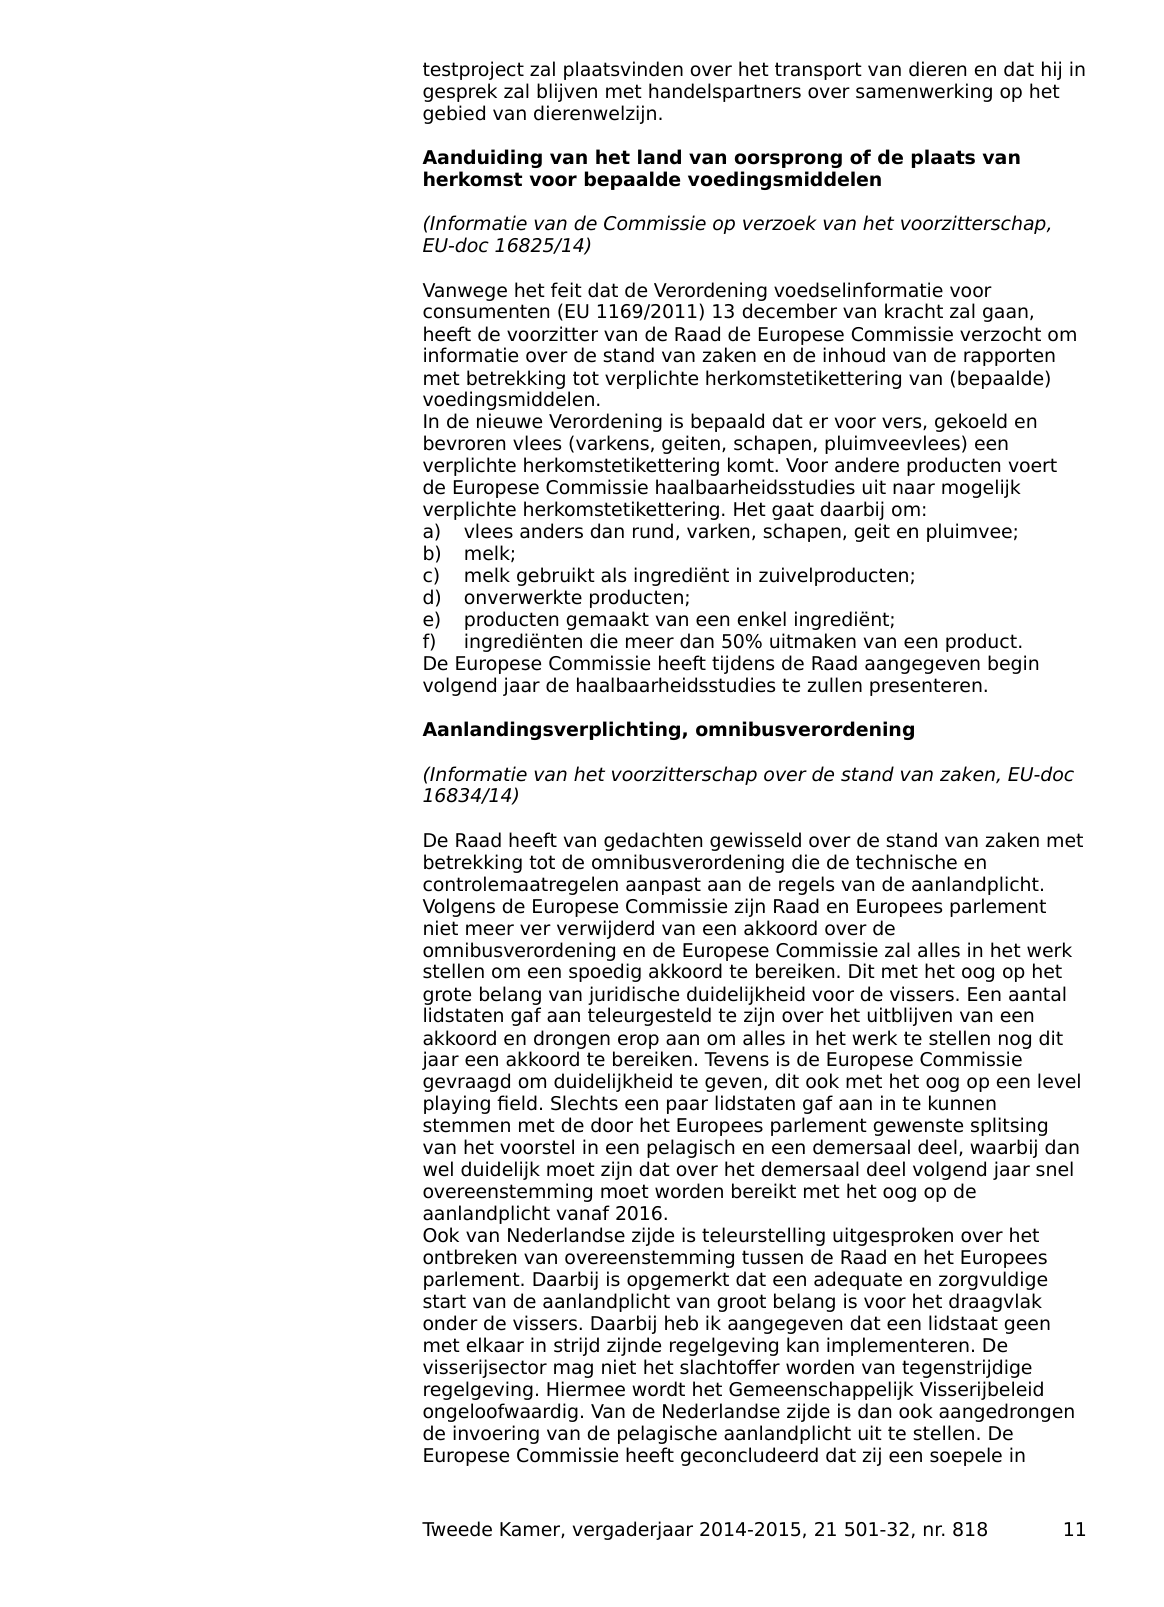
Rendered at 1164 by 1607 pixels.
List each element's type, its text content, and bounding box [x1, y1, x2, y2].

text a) vlees anders dan rund, varken, schapen, geit en pluimvee; [422, 521, 1087, 543]
text e) producten gemaakt van een enkel ingrediënt; [422, 609, 1087, 631]
text d) onverwerkte producten; [422, 587, 1087, 609]
subtitle (Informatie van het voorzitterschap over de stand van zaken, EU-doc 16834/14) [422, 763, 1087, 807]
text Ook van Nederlandse zijde is teleurstelling uitgesproken over het ontbreken van overeenstemming tussen de Raad en het Europees parlement. Daarbij is opgemerkt dat een adequate en zorgvuldige start van de aanlandplicht van groot belang is voor het draagvlak onder de vissers. Daarbij heb ik aangegeven dat een lidstaat geen met elkaar in strijd zijnde regelgeving kan implementeren. De visserijsector mag niet het slachtoffer worden van tegenstrijdige regelgeving. Hiermee wordt het Gemeenschappelijk Visserijbeleid ongeloofwaardig. Van de Nederlandse zijde is dan ook aangedrongen de invoering van de pelagische aanlandplicht uit te stellen. De Europese Commissie heeft geconcludeerd dat zij een soepele in [422, 1225, 1087, 1467]
text f) ingrediënten die meer dan 50% uitmaken van een product. [422, 631, 1087, 653]
text Vanwege het feit dat de Verordening voedselinformatie voor consumenten (EU 1169/2011) 13 december van kracht zal gaan, heeft de voorzitter van de Raad de Europese Commissie verzocht om informatie over de stand van zaken en de inhoud van de rapporten met betrekking tot verplichte herkomstetikettering van (bepaalde) voedingsmiddelen. [422, 279, 1087, 411]
text c) melk gebruikt als ingrediënt in zuivelproducten; [422, 565, 1087, 587]
text In de nieuwe Verordening is bepaald dat er voor vers, gekoeld en bevroren vlees (varkens, geiten, schapen, pluimveevlees) een verplichte herkomstetikettering komt. Voor andere producten voert de Europese Commissie haalbaarheidsstudies uit naar mogelijk verplichte herkomstetikettering. Het gaat daarbij om: [422, 411, 1087, 521]
text De Raad heeft van gedachten gewisseld over de stand van zaken met betrekking tot de omnibusverordening die de technische en controlemaatregelen aanpast aan de regels van de aanlandplicht. Volgens de Europese Commissie zijn Raad en Europees parlement niet meer ver verwijderd van een akkoord over de omnibusverordening en de Europese Commissie zal alles in het werk stellen om een spoedig akkoord te bereiken. Dit met het oog op het grote belang van juridische duidelijkheid voor de vissers. Een aantal lidstaten gaf aan teleurgesteld te zijn over het uitblijven van een akkoord en drongen erop aan om alles in het werk te stellen nog dit jaar een akkoord te bereiken. Tevens is de Europese Commissie gevraagd om duidelijkheid te geven, dit ook met het oog op een level playing field. Slechts een paar lidstaten gaf aan in te kunnen stemmen met de door het Europees parlement gewenste splitsing van het voorstel in een pelagisch en een demersaal deel, waarbij dan wel duidelijk moet zijn dat over het demersaal deel volgend jaar snel overeenstemming moet worden bereikt met het oog op de aanlandplicht vanaf 2016. [422, 829, 1087, 1225]
text testproject zal plaatsvinden over het transport van dieren en dat hij in gesprek zal blijven met handelspartners over samenwerking op het gebied van dierenwelzijn. [422, 59, 1087, 125]
subtitle Aanlandingsverplichting, omnibusverordening [422, 719, 1087, 741]
subtitle Aanduiding van het land van oorsprong of de plaats van herkomst voor bepaalde voedingsmiddelen [422, 147, 1087, 191]
text De Europese Commissie heeft tijdens de Raad aangegeven begin volgend jaar de haalbaarheidsstudies te zullen presenteren. [422, 653, 1087, 697]
text b) melk; [422, 543, 1087, 565]
subtitle (Informatie van de Commissie op verzoek van het voorzitterschap, EU-doc 16825/14) [422, 213, 1087, 257]
